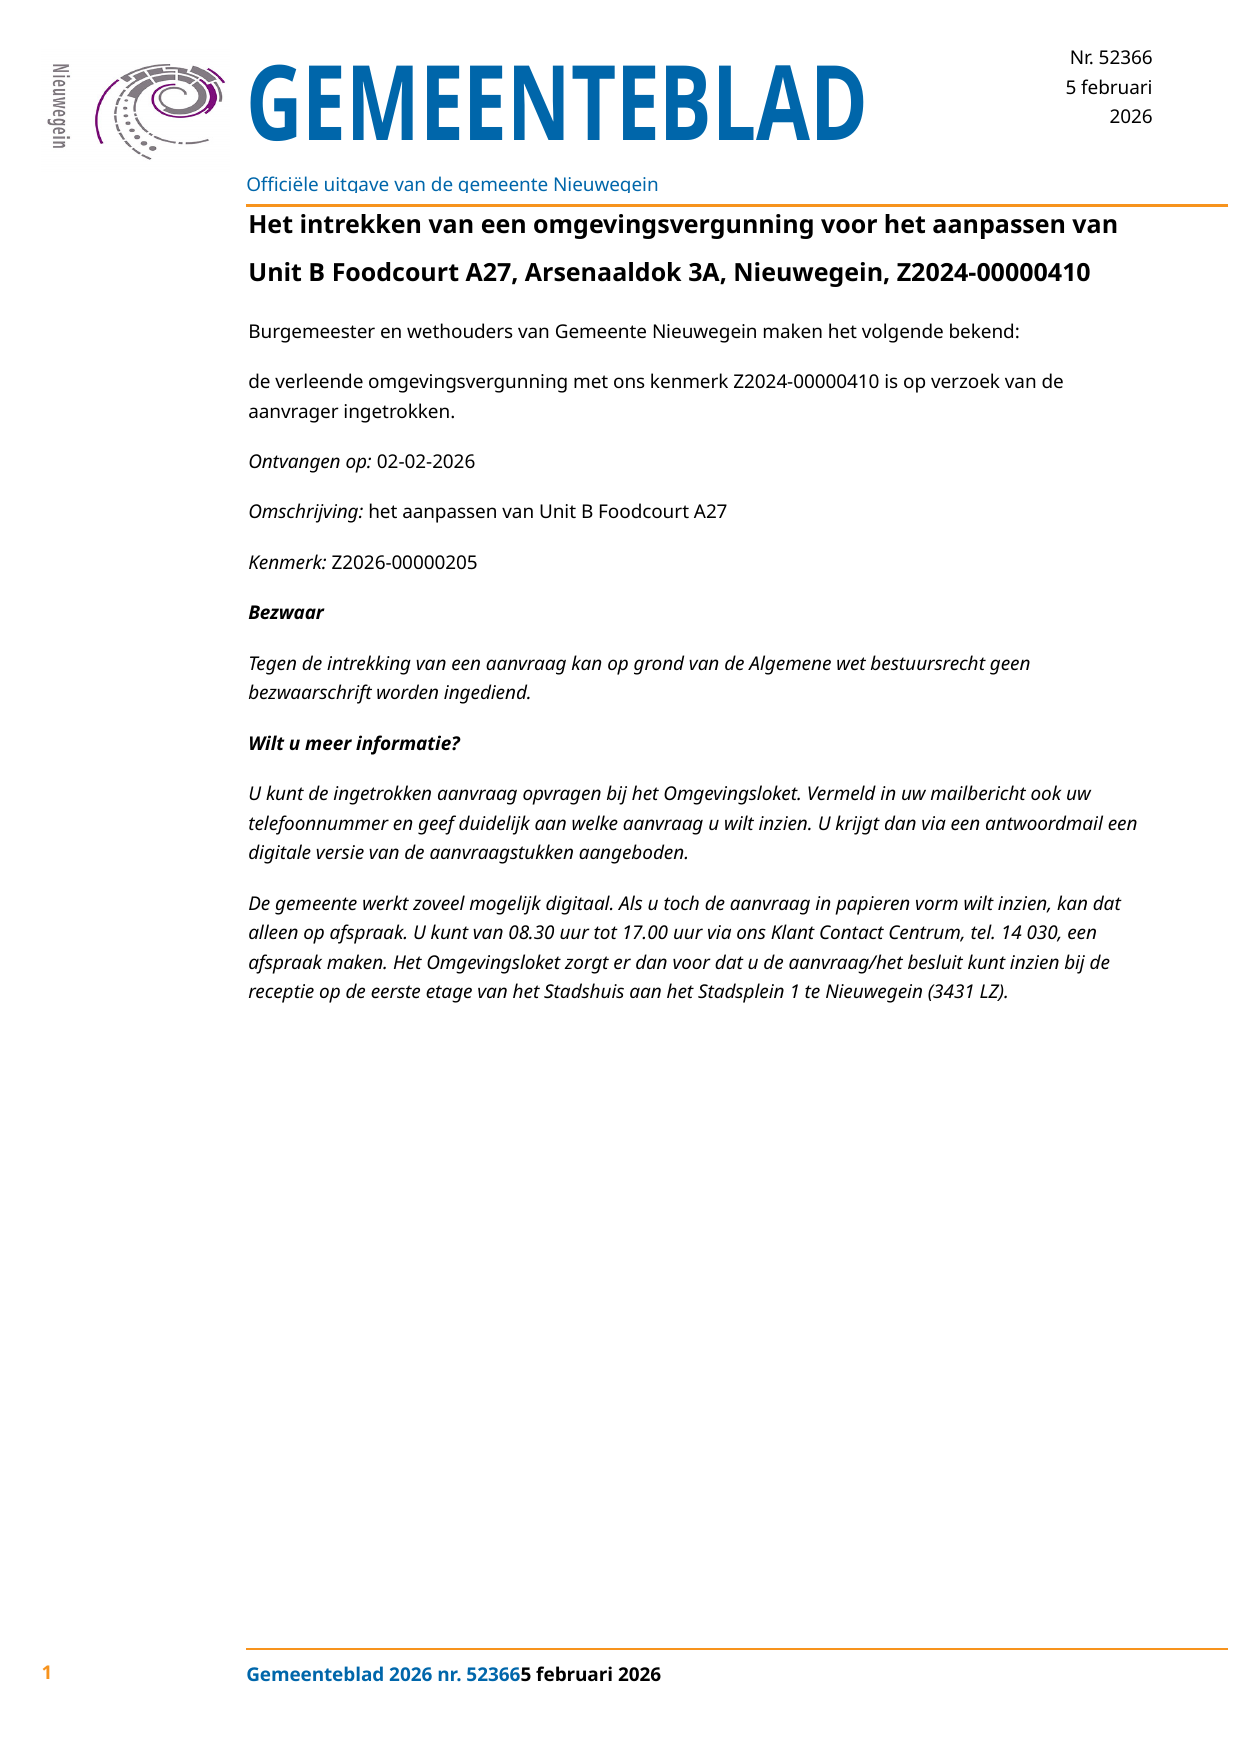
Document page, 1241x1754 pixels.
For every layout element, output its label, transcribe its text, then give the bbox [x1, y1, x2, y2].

text Het intrekken van een omgevingsvergunning voor het aanpassen van Unit B Foodcourt A27, Arsenaaldok 3A, Nieuwegein, Z2024-00000410 [248, 207, 1152, 288]
text De gemeente werkt zoveel mogelijk digitaal. Als u toch de aanvraag in papieren vorm wilt inzien, kan dat alleen op afspraak. U kunt van 08.30 uur tot 17.00 uur via ons Klant Contact Centrum, tel. 14 030, een afspraak maken. Het Omgevingsloket zorgt er dan voor dat u de aanvraag/het besluit kunt inzien bij de receptie op de eerste etage van het Stadshuis aan het Stadsplein 1 te Nieuwegein (3431 LZ). [248, 890, 1152, 1004]
text Kenmerk: Z2026-00000205 [248, 549, 1152, 575]
text Omschrijving: het aanpassen van Unit B Foodcourt A27 [248, 499, 1152, 524]
text Burgemeester en wethouders van Gemeente Nieuwegein maken het volgende bekend: [248, 318, 1152, 344]
text U kunt de ingetrokken aanvraag opvragen bij het Omgevingsloket. Vermeld in uw mailbericht ook uw telefoonnummer en geef duidelijk aan welke aanvraag u wilt inzien. U krijgt dan via een antwoordmail een digitale versie van de aanvraagstukken aangeboden. [248, 780, 1152, 865]
picture [41, 47, 231, 172]
text de verleende omgevingsvergunning met ons kenmerk Z2024-00000410 is op verzoek van de aanvrager ingetrokken. [248, 368, 1152, 424]
text Tegen de intrekking van een aanvraag kan op grond van de Algemene wet bestuursrecht geen bezwaarschrift worden ingediend. [248, 650, 1152, 705]
text Wilt u meer informatie? [248, 730, 1152, 756]
text Ontvangen op: 02-02-2026 [248, 448, 1152, 474]
text Bezwaar [248, 599, 1152, 625]
